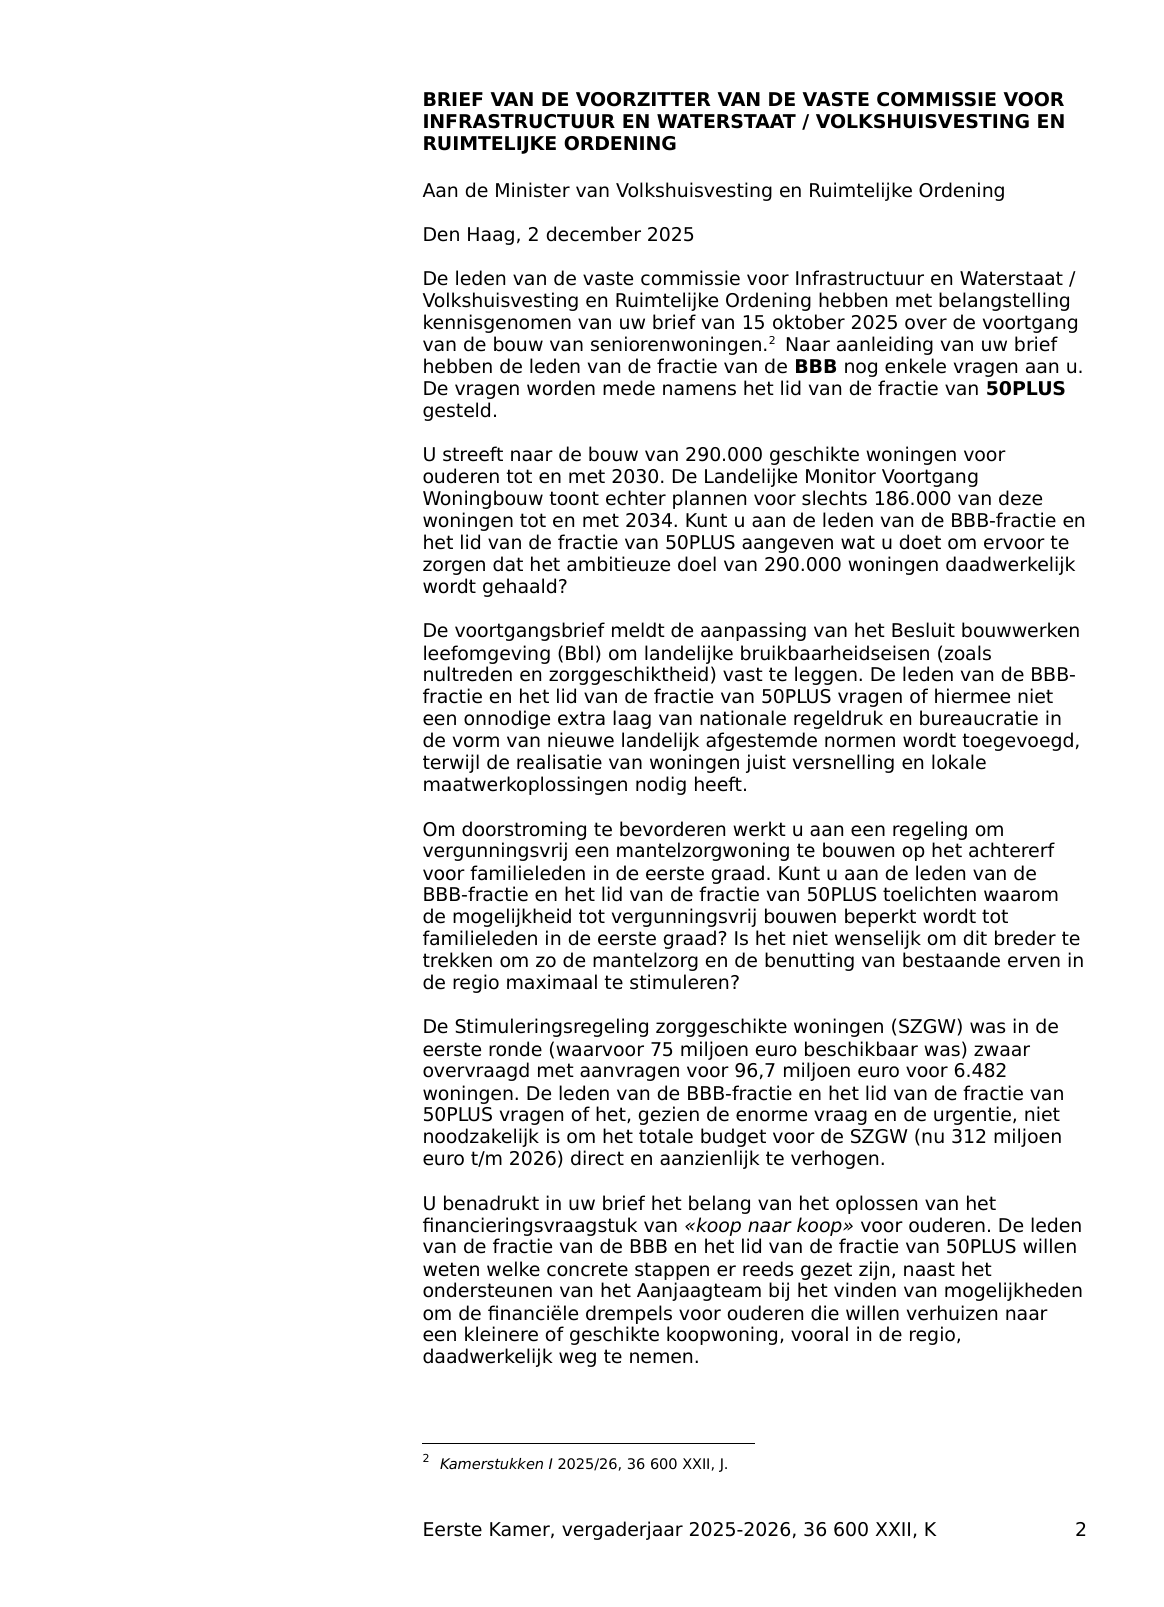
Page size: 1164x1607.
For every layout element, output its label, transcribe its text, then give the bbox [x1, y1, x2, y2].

text U benadrukt in uw brief het belang van het oplossen van het financieringsvraagstuk van «koop naar koop» voor ouderen. De leden van de fractie van de BBB en het lid van de fractie van 50PLUS willen weten welke concrete stappen er reeds gezet zijn, naast het ondersteunen van het Aanjaagteam bij het vinden van mogelijkheden om de financiële drempels voor ouderen die willen verhuizen naar een kleinere of geschikte koopwoning, vooral in de regio, daadwerkelijk weg te nemen. [422, 1192, 1087, 1368]
text De leden van de vaste commissie voor Infrastructuur en Waterstaat / Volkshuisvesting en Ruimtelijke Ordening hebben met belangstelling kennisgenomen van uw brief van 15 oktober 2025 over de voortgang van de bouw van seniorenwoningen. Naar aanleiding van uw brief hebben de leden van de fractie van de BBB nog enkele vragen aan u. De vragen worden mede namens het lid van de fractie van 50PLUS gesteld. [422, 268, 1087, 422]
text Om doorstroming te bevorderen werkt u aan een regeling om vergunningsvrij een mantelzorgwoning te bouwen op het achtererf voor familieleden in de eerste graad. Kunt u aan de leden van de BBB-fractie en het lid van de fractie van 50PLUS toelichten waarom de mogelijkheid tot vergunningsvrij bouwen beperkt wordt tot familieleden in de eerste graad? Is het niet wenselijk om dit breder te trekken om zo de mantelzorg en de benutting van bestaande erven in de regio maximaal te stimuleren? [422, 818, 1087, 994]
text De voortgangsbrief meldt de aanpassing van het Besluit bouwwerken leefomgeving (Bbl) om landelijke bruikbaarheidseisen (zoals nultreden en zorggeschiktheid) vast te leggen. De leden van de BBB-fractie en het lid van de fractie van 50PLUS vragen of hiermee niet een onnodige extra laag van nationale regeldruk en bureaucratie in de vorm van nieuwe landelijk afgestemde normen wordt toegevoegd, terwijl de realisatie van woningen juist versnelling en lokale maatwerkoplossingen nodig heeft. [422, 620, 1087, 796]
text De Stimuleringsregeling zorggeschikte woningen (SZGW) was in de eerste ronde (waarvoor 75 miljoen euro beschikbaar was) zwaar overvraagd met aanvragen voor 96,7 miljoen euro voor 6.482 woningen. De leden van de BBB-fractie en het lid van de fractie van 50PLUS vragen of het, gezien de enorme vraag en de urgentie, niet noodzakelijk is om het totale budget voor de SZGW (nu 312 miljoen euro t/m 2026) direct en aanzienlijk te verhogen. [422, 1016, 1087, 1170]
text Den Haag, 2 december 2025 [422, 224, 1087, 246]
text U streeft naar de bouw van 290.000 geschikte woningen voor ouderen tot en met 2030. De Landelijke Monitor Voortgang Woningbouw toont echter plannen voor slechts 186.000 van deze woningen tot en met 2034. Kunt u aan de leden van de BBB-fractie en het lid van de fractie van 50PLUS aangeven wat u doet om ervoor te zorgen dat het ambitieuze doel van 290.000 woningen daadwerkelijk wordt gehaald? [422, 444, 1087, 598]
text Kamerstukken I 2025/26, 36 600 XXII, J. [422, 1452, 1087, 1474]
text Aan de Minister van Volkshuisvesting en Ruimtelijke Ordening [422, 180, 1087, 202]
subtitle BRIEF VAN DE VOORZITTER VAN DE VASTE COMMISSIE VOOR INFRASTRUCTUUR EN WATERSTAAT / VOLKSHUISVESTING EN RUIMTELIJKE ORDENING [422, 89, 1087, 155]
